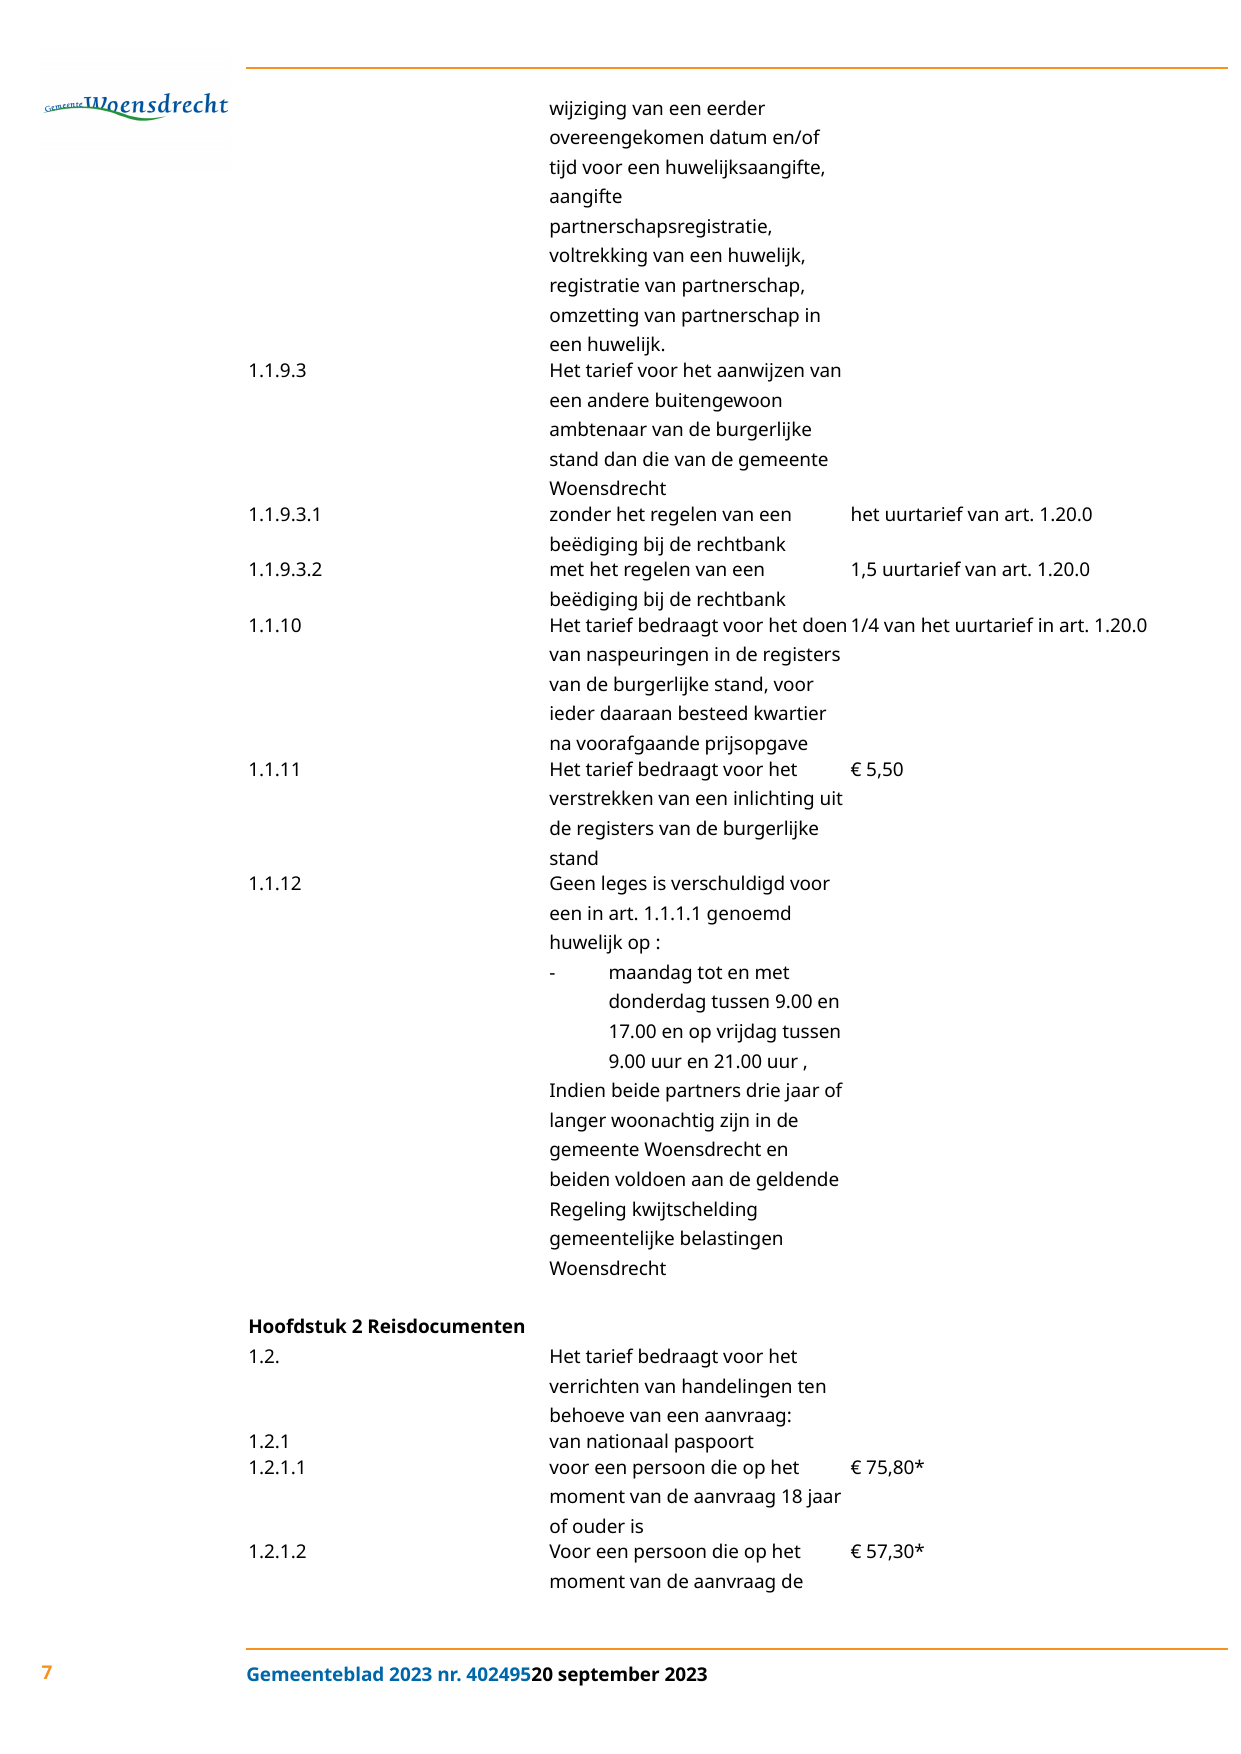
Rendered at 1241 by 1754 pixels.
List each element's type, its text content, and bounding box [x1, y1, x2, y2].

table_cell voor een persoon die op het moment van de aanvraag 18 jaar of ouder is [549, 1454, 850, 1539]
table_cell € 57,30* [850, 1539, 1152, 1594]
table_cell 1.1.12 [248, 870, 549, 1281]
table_cell [248, 95, 549, 357]
table_cell [850, 870, 1152, 1281]
table_cell zonder het regelen van een beëdiging bij de rechtbank [549, 501, 850, 557]
table_cell [850, 357, 1152, 501]
table_cell Geen leges is verschuldigd voor een in art. 1.1.1.1 genoemd huwelijk op : maandag tot en met donderdag tussen 9.00 en 17.00 en op vrijdag tussen 9.00 uur en 21.00 uur , Indien beide partners drie jaar of langer woonachtig zijn in de gemeente Woensdrecht en beiden voldoen aan de geldende Regeling kwijtschelding gemeentelijke belastingen Woensdrecht [549, 870, 850, 1281]
table_cell Het tarief bedraagt voor het doen van naspeuringen in de registers van de burgerlijke stand, voor ieder daaraan besteed kwartier na voorafgaande prijsopgave [549, 612, 850, 756]
table_cell € 75,80* [850, 1454, 1152, 1539]
table_header [850, 1343, 1152, 1428]
table_cell van nationaal paspoort [549, 1428, 850, 1454]
table_cell Het tarief bedraagt voor het verstrekken van een inlichting uit de registers van de burgerlijke stand [549, 756, 850, 870]
table_cell 1.1.9.3 [248, 357, 549, 501]
table_header 1.2. [248, 1343, 549, 1428]
table_cell 1.1.9.3.1 [248, 501, 549, 557]
table_cell 1.1.9.3.2 [248, 557, 549, 612]
table_cell [850, 1428, 1152, 1454]
table_cell het uurtarief van art. 1.20.0 [850, 501, 1152, 557]
table_cell wijziging van een eerder overeengekomen datum en/of tijd voor een huwelijksaangifte, aangifte partnerschapsregistratie, voltrekking van een huwelijk, registratie van partnerschap, omzetting van partnerschap in een huwelijk. [549, 95, 850, 357]
table_cell 1,5 uurtarief van art. 1.20.0 [850, 557, 1152, 612]
picture [41, 47, 231, 172]
table_cell met het regelen van een beëdiging bij de rechtbank [549, 557, 850, 612]
table_cell 1.1.10 [248, 612, 549, 756]
table_cell Voor een persoon die op het moment van de aanvraag de [549, 1539, 850, 1594]
text Hoofdstuk 2 Reisdocumenten [248, 1313, 1152, 1339]
table_cell Het tarief voor het aanwijzen van een andere buitengewoon ambtenaar van de burgerlijke stand dan die van de gemeente Woensdrecht [549, 357, 850, 501]
table_header Het tarief bedraagt voor het verrichten van handelingen ten behoeve van een aanvraag: [549, 1343, 850, 1428]
table_cell 1.1.11 [248, 756, 549, 870]
table_cell 1.2.1.2 [248, 1539, 549, 1594]
table_cell [850, 95, 1152, 357]
table_cell 1.2.1 [248, 1428, 549, 1454]
table_cell 1/4 van het uurtarief in art. 1.20.0 [850, 612, 1152, 756]
table_cell € 5,50 [850, 756, 1152, 870]
table_cell 1.2.1.1 [248, 1454, 549, 1539]
